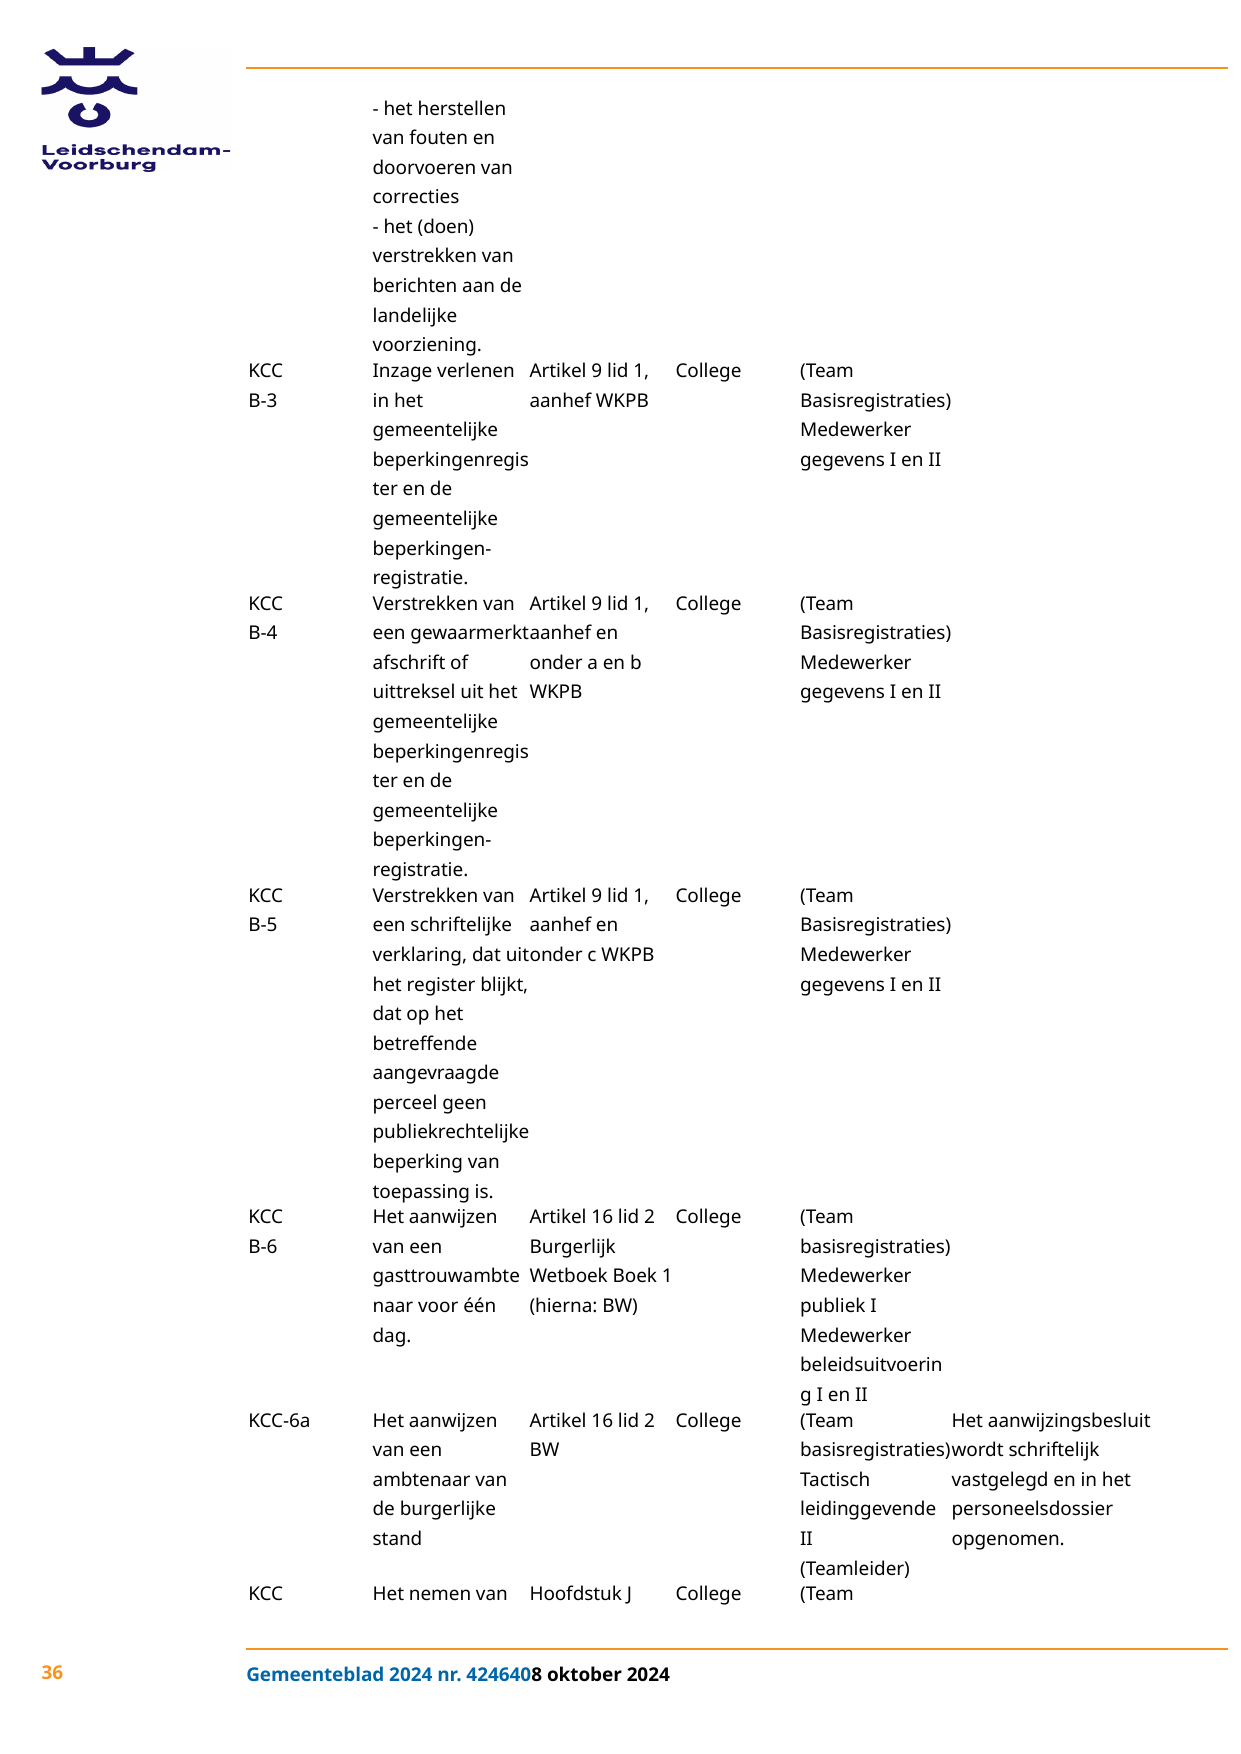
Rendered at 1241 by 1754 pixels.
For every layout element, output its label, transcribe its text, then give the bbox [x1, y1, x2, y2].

table_cell KCC B-3 [248, 357, 372, 590]
table_cell Artikel 16 lid 2 Burgerlijk Wetboek Boek 1 (hierna: BW) [529, 1204, 675, 1407]
table_cell Artikel 9 lid 1, aanhef en onder c WKPB [529, 882, 675, 1203]
table_cell Het aanwijzen van een gasttrouwambtenaar voor één dag. [373, 1204, 529, 1407]
table_cell [951, 590, 1152, 882]
table_cell (Team Basisregistraties) Medewerker gegevens I en II [800, 882, 951, 1203]
table_cell College [675, 357, 800, 590]
table_cell [951, 357, 1152, 590]
table_cell KCC [248, 1580, 372, 1606]
table_cell Het aanwijzen van een ambtenaar van de burgerlijke stand [373, 1407, 529, 1580]
table_cell Artikel 9 lid 1, aanhef en onder a en b WKPB [529, 590, 675, 882]
table_cell (Team Basisregistraties) Medewerker gegevens I en II [800, 357, 951, 590]
table_cell College [675, 590, 800, 882]
table_cell College [675, 1580, 800, 1606]
table_cell College [675, 882, 800, 1203]
table_cell [800, 95, 951, 357]
table_cell Hoofdstuk J [529, 1580, 675, 1606]
table_cell Het aanwijzingsbesluit wordt schriftelijk vastgelegd en in het personeelsdossier opgenomen. [951, 1407, 1152, 1580]
table_cell (Team basisregistraties) Tactisch leidinggevende II (Teamleider) [800, 1407, 951, 1580]
table_cell Verstrekken van een schriftelijke verklaring, dat uit het register blijkt, dat op het betreffende aangevraagde perceel geen publiekrechtelijke beperking van toepassing is. [373, 882, 529, 1203]
table_cell Verstrekken van een gewaarmerkt afschrift of uittreksel uit het gemeentelijke beperkingenregister en de gemeentelijke beperkingen-registratie. [373, 590, 529, 882]
table_cell (Team Basisregistraties) Medewerker gegevens I en II [800, 590, 951, 882]
table_cell KCC-6a [248, 1407, 372, 1580]
table_cell Het nemen van [373, 1580, 529, 1606]
table_cell Inzage verlenen in het gemeentelijke beperkingenregister en de gemeentelijke beperkingen-registratie. [373, 357, 529, 590]
table_cell [675, 95, 800, 357]
table_cell [529, 95, 675, 357]
table_cell [951, 1204, 1152, 1407]
table_cell [248, 95, 372, 357]
picture [41, 47, 231, 172]
table_cell [951, 882, 1152, 1203]
table_cell College [675, 1407, 800, 1580]
table_cell KCC B-5 [248, 882, 372, 1203]
table_cell College [675, 1204, 800, 1407]
table_cell [951, 95, 1152, 357]
table_cell Artikel 9 lid 1, aanhef WKPB [529, 357, 675, 590]
table_cell [951, 1580, 1152, 1606]
table_cell Artikel 16 lid 2 BW [529, 1407, 675, 1580]
table_cell KCC B-6 [248, 1204, 372, 1407]
table_cell KCC B-4 [248, 590, 372, 882]
table_cell - het herstellen van fouten en doorvoeren van correcties - het (doen) verstrekken van berichten aan de landelijke voorziening. [373, 95, 529, 357]
table_cell (Team basisregistraties) Medewerker publiek I Medewerker beleidsuitvoering I en II [800, 1204, 951, 1407]
table_cell (Team [800, 1580, 951, 1606]
